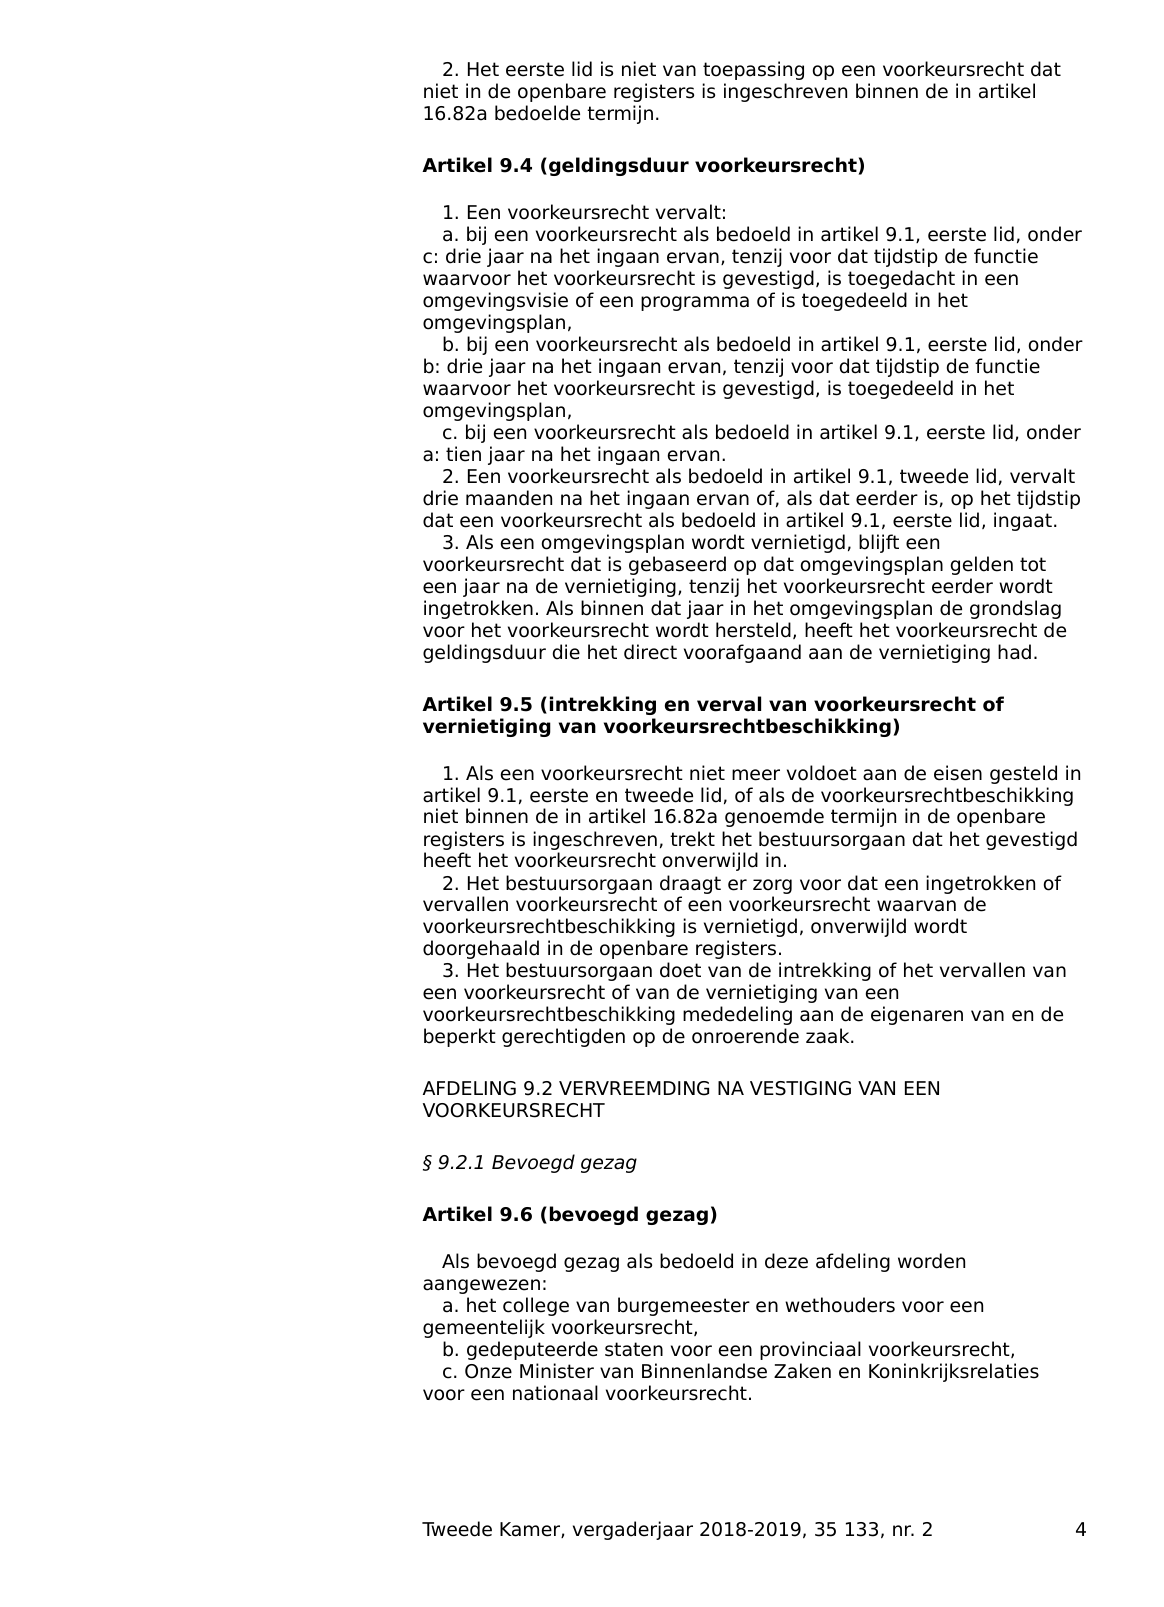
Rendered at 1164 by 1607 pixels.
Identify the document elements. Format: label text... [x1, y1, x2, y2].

subtitle Artikel 9.5 (intrekking en verval van voorkeursrecht of vernietiging van voorkeursrechtbeschikking) [422, 693, 1087, 737]
text 1. Als een voorkeursrecht niet meer voldoet aan de eisen gesteld in artikel 9.1, eerste en tweede lid, of als de voorkeursrechtbeschikking niet binnen de in artikel 16.82a genoemde termijn in de openbare registers is ingeschreven, trekt het bestuursorgaan dat het gevestigd heeft het voorkeursrecht onverwijld in. [422, 762, 1087, 872]
subtitle AFDELING 9.2 VERVREEMDING NA VESTIGING VAN EEN VOORKEURSRECHT [422, 1078, 1087, 1122]
text Als bevoegd gezag als bedoeld in deze afdeling worden aangewezen: [422, 1251, 1087, 1295]
text 1. Een voorkeursrecht vervalt: [422, 202, 1087, 224]
text 3. Als een omgevingsplan wordt vernietigd, blijft een voorkeursrecht dat is gebaseerd op dat omgevingsplan gelden tot een jaar na de vernietiging, tenzij het voorkeursrecht eerder wordt ingetrokken. Als binnen dat jaar in het omgevingsplan de grondslag voor het voorkeursrecht wordt hersteld, heeft het voorkeursrecht de geldingsduur die het direct voorafgaand aan de vernietiging had. [422, 532, 1087, 663]
subtitle Artikel 9.4 (geldingsduur voorkeursrecht) [422, 155, 1087, 177]
text c. Onze Minister van Binnenlandse Zaken en Koninkrijksrelaties voor een nationaal voorkeursrecht. [422, 1361, 1087, 1405]
text a. het college van burgemeester en wethouders voor een gemeentelijk voorkeursrecht, [422, 1295, 1087, 1339]
subtitle Artikel 9.6 (bevoegd gezag) [422, 1204, 1087, 1226]
text a. bij een voorkeursrecht als bedoeld in artikel 9.1, eerste lid, onder c: drie jaar na het ingaan ervan, tenzij voor dat tijdstip de functie waarvoor het voorkeursrecht is gevestigd, is toegedacht in een omgevingsvisie of een programma of is toegedeeld in het omgevingsplan, [422, 224, 1087, 334]
text 2. Een voorkeursrecht als bedoeld in artikel 9.1, tweede lid, vervalt drie maanden na het ingaan ervan of, als dat eerder is, op het tijdstip dat een voorkeursrecht als bedoeld in artikel 9.1, eerste lid, ingaat. [422, 466, 1087, 532]
text 3. Het bestuursorgaan doet van de intrekking of het vervallen van een voorkeursrecht of van de vernietiging van een voorkeursrechtbeschikking mededeling aan de eigenaren van en de beperkt gerechtigden op de onroerende zaak. [422, 960, 1087, 1048]
text c. bij een voorkeursrecht als bedoeld in artikel 9.1, eerste lid, onder a: tien jaar na het ingaan ervan. [422, 422, 1087, 466]
text b. bij een voorkeursrecht als bedoeld in artikel 9.1, eerste lid, onder b: drie jaar na het ingaan ervan, tenzij voor dat tijdstip de functie waarvoor het voorkeursrecht is gevestigd, is toegedeeld in het omgevingsplan, [422, 334, 1087, 422]
text 2. Het bestuursorgaan draagt er zorg voor dat een ingetrokken of vervallen voorkeursrecht of een voorkeursrecht waarvan de voorkeursrechtbeschikking is vernietigd, onverwijld wordt doorgehaald in de openbare registers. [422, 872, 1087, 960]
text b. gedeputeerde staten voor een provinciaal voorkeursrecht, [422, 1339, 1087, 1361]
subtitle § 9.2.1 Bevoegd gezag [422, 1152, 1087, 1174]
text 2. Het eerste lid is niet van toepassing op een voorkeursrecht dat niet in de openbare registers is ingeschreven binnen de in artikel 16.82a bedoelde termijn. [422, 59, 1087, 125]
